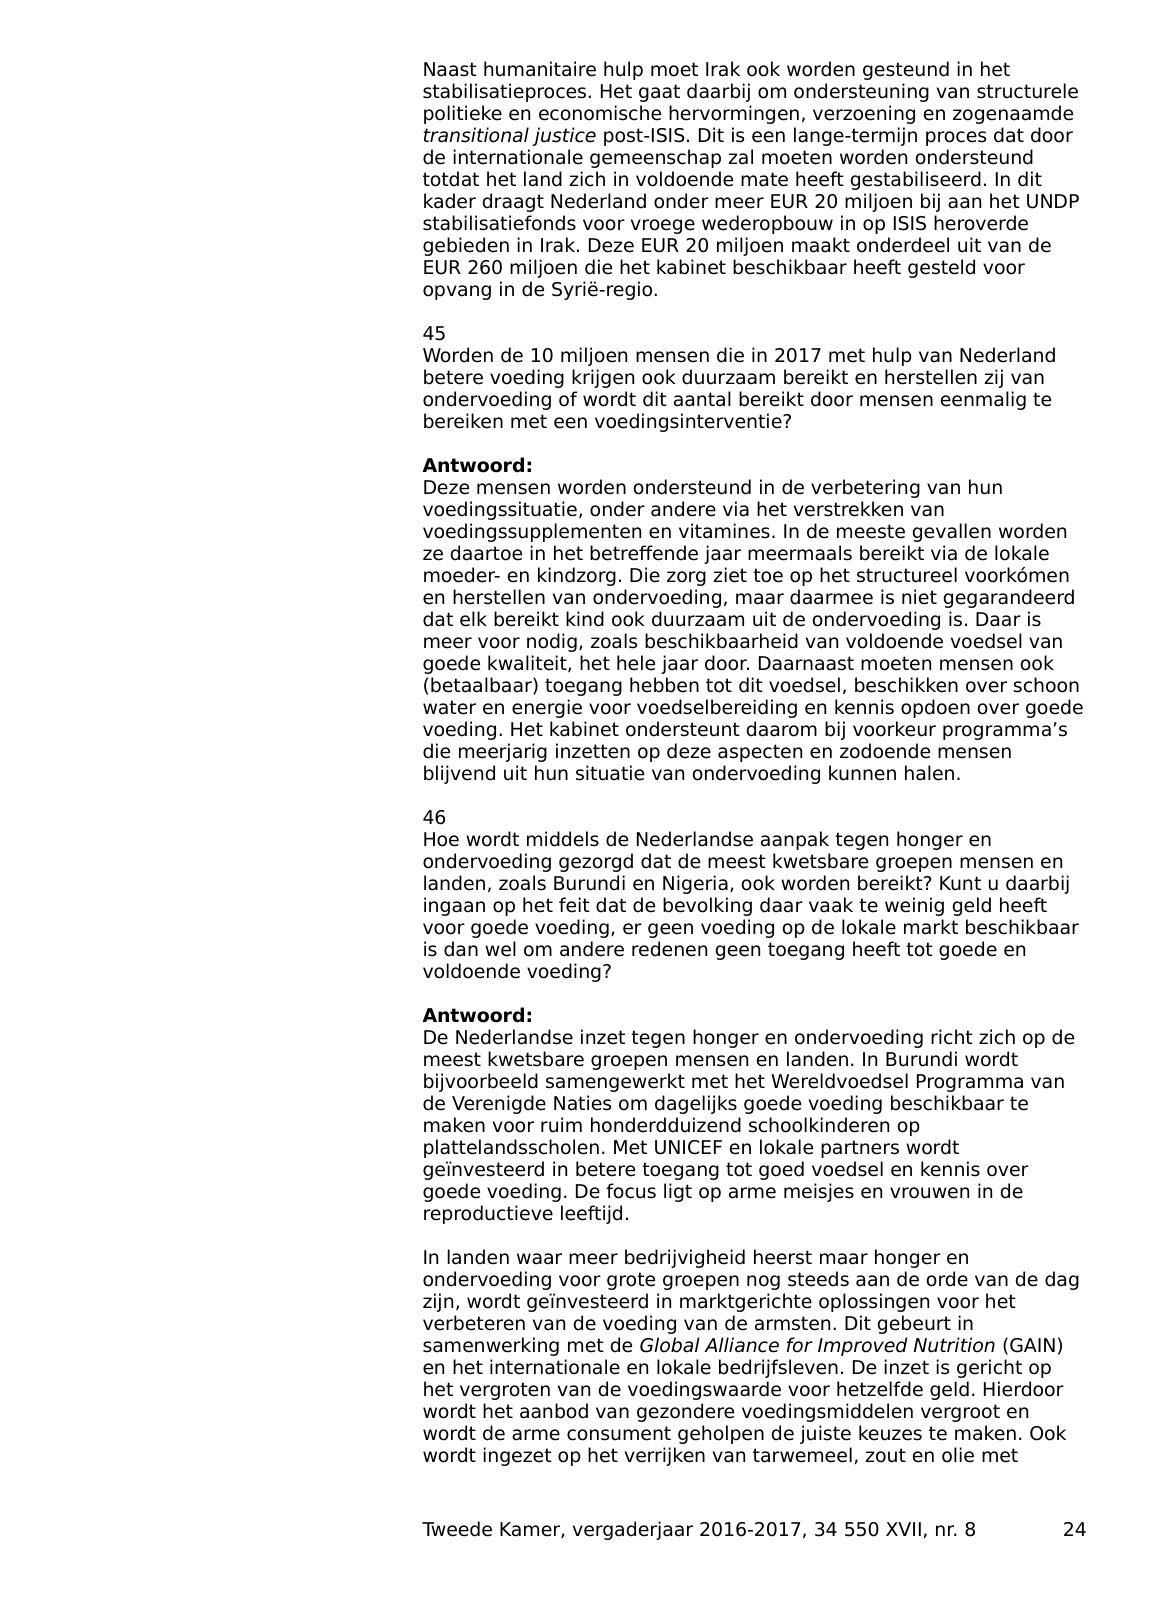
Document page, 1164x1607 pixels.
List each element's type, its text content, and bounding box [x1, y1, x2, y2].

text Deze mensen worden ondersteund in de verbetering van hun voedingssituatie, onder andere via het verstrekken van voedingssupplementen en vitamines. In de meeste gevallen worden ze daartoe in het betreffende jaar meermaals bereikt via de lokale moeder- en kindzorg. Die zorg ziet toe op het structureel voorkómen en herstellen van ondervoeding, maar daarmee is niet gegarandeerd dat elk bereikt kind ook duurzaam uit de ondervoeding is. Daar is meer voor nodig, zoals beschikbaarheid van voldoende voedsel van goede kwaliteit, het hele jaar door. Daarnaast moeten mensen ook (betaalbaar) toegang hebben tot dit voedsel, beschikken over schoon water en energie voor voedselbereiding en kennis opdoen over goede voeding. Het kabinet ondersteunt daarom bij voorkeur programma’s die meerjarig inzetten op deze aspecten en zodoende mensen blijvend uit hun situatie van ondervoeding kunnen halen. [422, 477, 1087, 785]
text Worden de 10 miljoen mensen die in 2017 met hulp van Nederland betere voeding krijgen ook duurzaam bereikt en herstellen zij van ondervoeding of wordt dit aantal bereikt door mensen eenmalig te bereiken met een voedingsinterventie? [422, 345, 1087, 433]
text Antwoord: [422, 1005, 1087, 1027]
text Hoe wordt middels de Nederlandse aanpak tegen honger en ondervoeding gezorgd dat de meest kwetsbare groepen mensen en landen, zoals Burundi en Nigeria, ook worden bereikt? Kunt u daarbij ingaan op het feit dat de bevolking daar vaak te weinig geld heeft voor goede voeding, er geen voeding op de lokale markt beschikbaar is dan wel om andere redenen geen toegang heeft tot goede en voldoende voeding? [422, 829, 1087, 983]
text 46 [422, 807, 1087, 829]
text 45 [422, 323, 1087, 345]
text Antwoord: [422, 455, 1087, 477]
text In landen waar meer bedrijvigheid heerst maar honger en ondervoeding voor grote groepen nog steeds aan de orde van de dag zijn, wordt geïnvesteerd in marktgerichte oplossingen voor het verbeteren van de voeding van de armsten. Dit gebeurt in samenwerking met de Global Alliance for Improved Nutrition (GAIN) en het internationale en lokale bedrijfsleven. De inzet is gericht op het vergroten van de voedingswaarde voor hetzelfde geld. Hierdoor wordt het aanbod van gezondere voedingsmiddelen vergroot en wordt de arme consument geholpen de juiste keuzes te maken. Ook wordt ingezet op het verrijken van tarwemeel, zout en olie met [422, 1247, 1087, 1467]
text De Nederlandse inzet tegen honger en ondervoeding richt zich op de meest kwetsbare groepen mensen en landen. In Burundi wordt bijvoorbeeld samengewerkt met het Wereldvoedsel Programma van de Verenigde Naties om dagelijks goede voeding beschikbaar te maken voor ruim honderdduizend schoolkinderen op plattelandsscholen. Met UNICEF en lokale partners wordt geïnvesteerd in betere toegang tot goed voedsel en kennis over goede voeding. De focus ligt op arme meisjes en vrouwen in de reproductieve leeftijd. [422, 1027, 1087, 1225]
text Naast humanitaire hulp moet Irak ook worden gesteund in het stabilisatieproces. Het gaat daarbij om ondersteuning van structurele politieke en economische hervormingen, verzoening en zogenaamde transitional justice post-ISIS. Dit is een lange-termijn proces dat door de internationale gemeenschap zal moeten worden ondersteund totdat het land zich in voldoende mate heeft gestabiliseerd. In dit kader draagt Nederland onder meer EUR 20 miljoen bij aan het UNDP stabilisatiefonds voor vroege wederopbouw in op ISIS heroverde gebieden in Irak. Deze EUR 20 miljoen maakt onderdeel uit van de EUR 260 miljoen die het kabinet beschikbaar heeft gesteld voor opvang in de Syrië-regio. [422, 59, 1087, 301]
